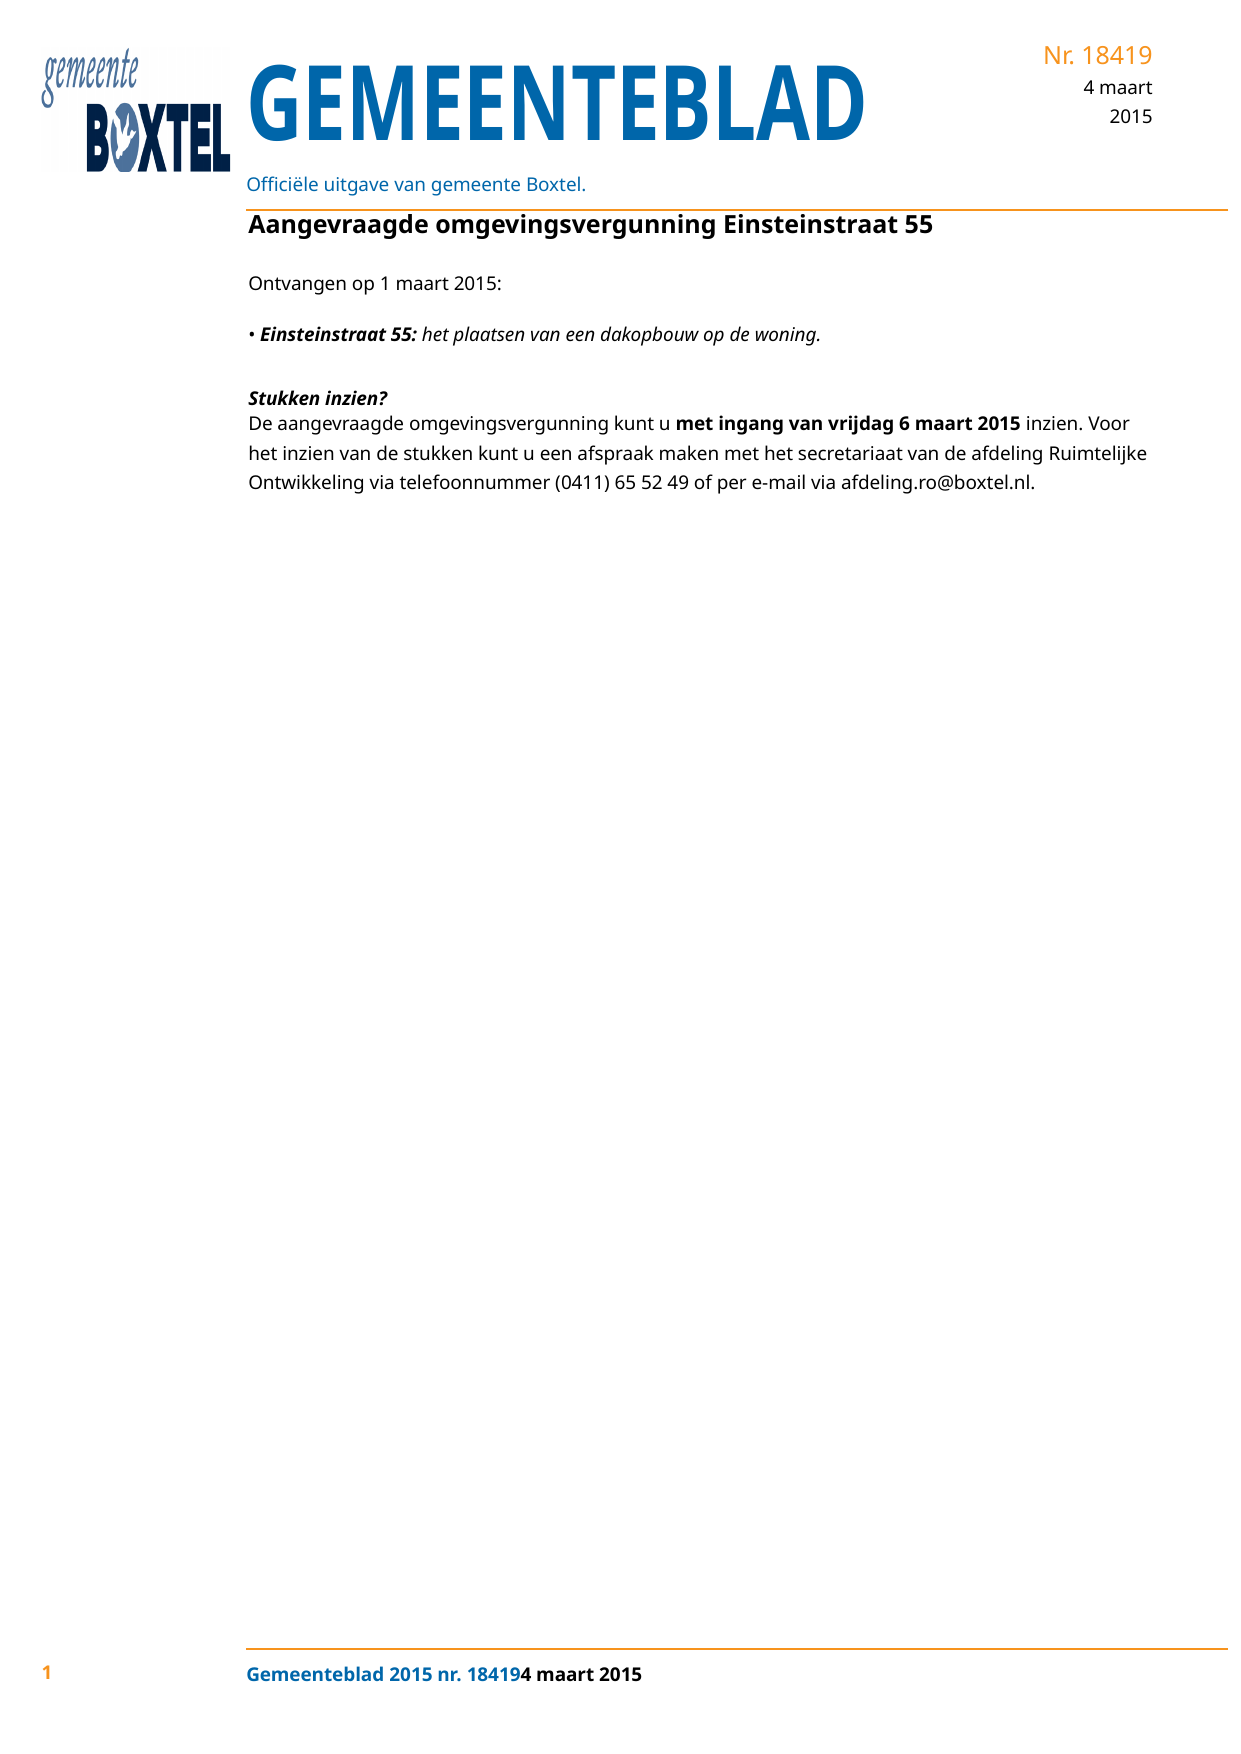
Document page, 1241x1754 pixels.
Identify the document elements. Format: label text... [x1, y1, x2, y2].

text • Einsteinstraat 55: het plaatsen van een dakopbouw op de woning. [248, 321, 1152, 346]
text Ontvangen op 1 maart 2015: [248, 270, 1152, 296]
picture [41, 47, 231, 172]
text Stukken inzien? [248, 385, 1152, 410]
text Aangevraagde omgevingsvergunning Einsteinstraat 55 [248, 211, 1152, 241]
text De aangevraagde omgevingsvergunning kunt u met ingang van vrijdag 6 maart 2015 inzien. Voor het inzien van de stukken kunt u een afspraak maken met het secretariaat van de afdeling Ruimtelijke Ontwikkeling via telefoonnummer (0411) 65 52 49 of per e-mail via afdeling.ro@boxtel.nl. [248, 410, 1152, 495]
